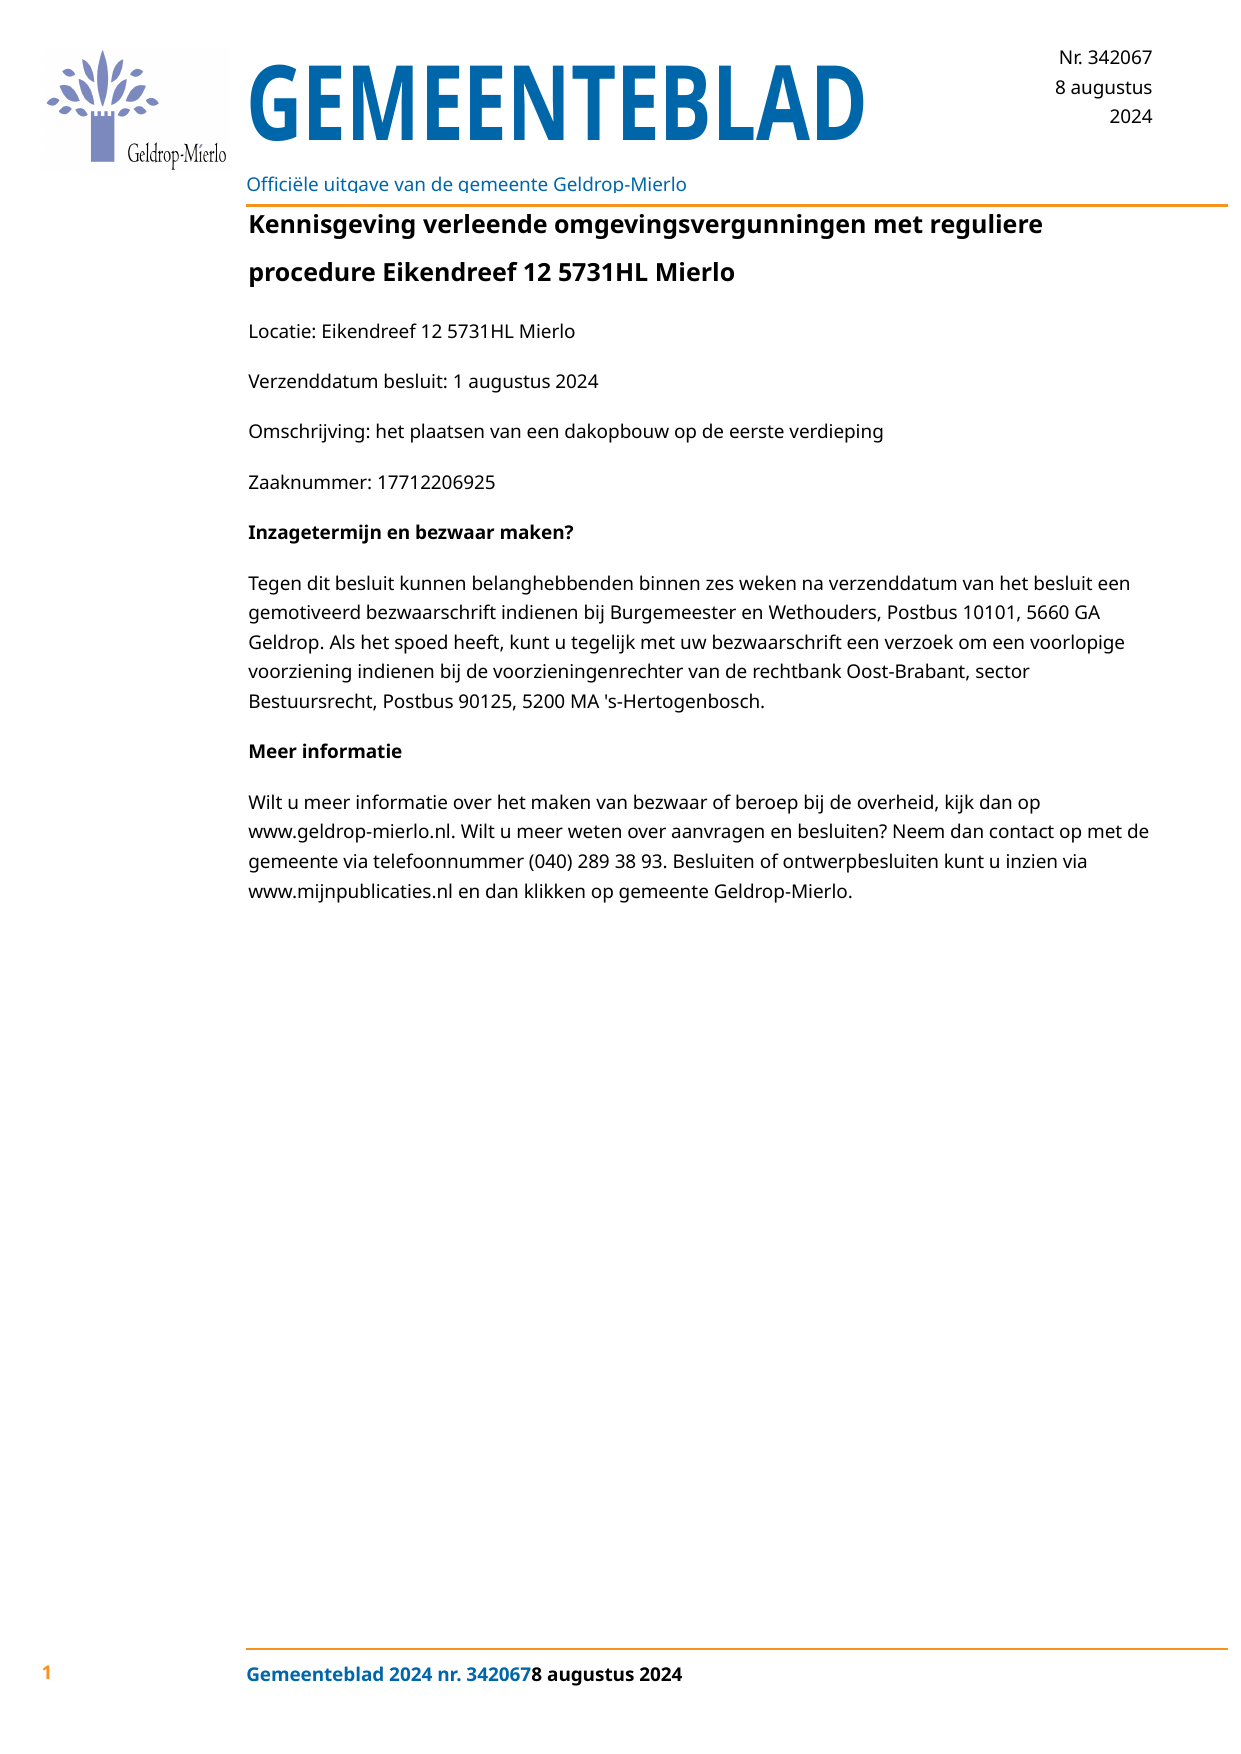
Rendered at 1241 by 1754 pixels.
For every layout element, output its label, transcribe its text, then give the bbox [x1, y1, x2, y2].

text Tegen dit besluit kunnen belanghebbenden binnen zes weken na verzenddatum van het besluit een gemotiveerd bezwaarschrift indienen bij Burgemeester en Wethouders, Postbus 10101, 5660 GA Geldrop. Als het spoed heeft, kunt u tegelijk met uw bezwaarschrift een verzoek om een voorlopige voorziening indienen bij de voorzieningenrechter van de rechtbank Oost-Brabant, sector Bestuursrecht, Postbus 90125, 5200 MA 's-Hertogenbosch. [248, 570, 1152, 714]
text Locatie: Eikendreef 12 5731HL Mierlo [248, 318, 1152, 344]
text Wilt u meer informatie over het maken van bezwaar of beroep bij de overheid, kijk dan op www.geldrop-mierlo.nl. Wilt u meer weten over aanvragen en besluiten? Neem dan contact op met de gemeente via telefoonnummer (040) 289 38 93. Besluiten of ontwerpbesluiten kunt u inzien via www.mijnpublicaties.nl en dan klikken op gemeente Geldrop-Mierlo. [248, 789, 1152, 904]
text Meer informatie [248, 739, 1152, 764]
text Inzagetermijn en bezwaar maken? [248, 519, 1152, 545]
text Zaaknummer: 17712206925 [248, 469, 1152, 495]
text Verzenddatum besluit: 1 augustus 2024 [248, 368, 1152, 394]
text Kennisgeving verleende omgevingsvergunningen met reguliere procedure Eikendreef 12 5731HL Mierlo [248, 207, 1152, 288]
picture [41, 47, 231, 172]
text Omschrijving: het plaatsen van een dakopbouw op de eerste verdieping [248, 419, 1152, 444]
